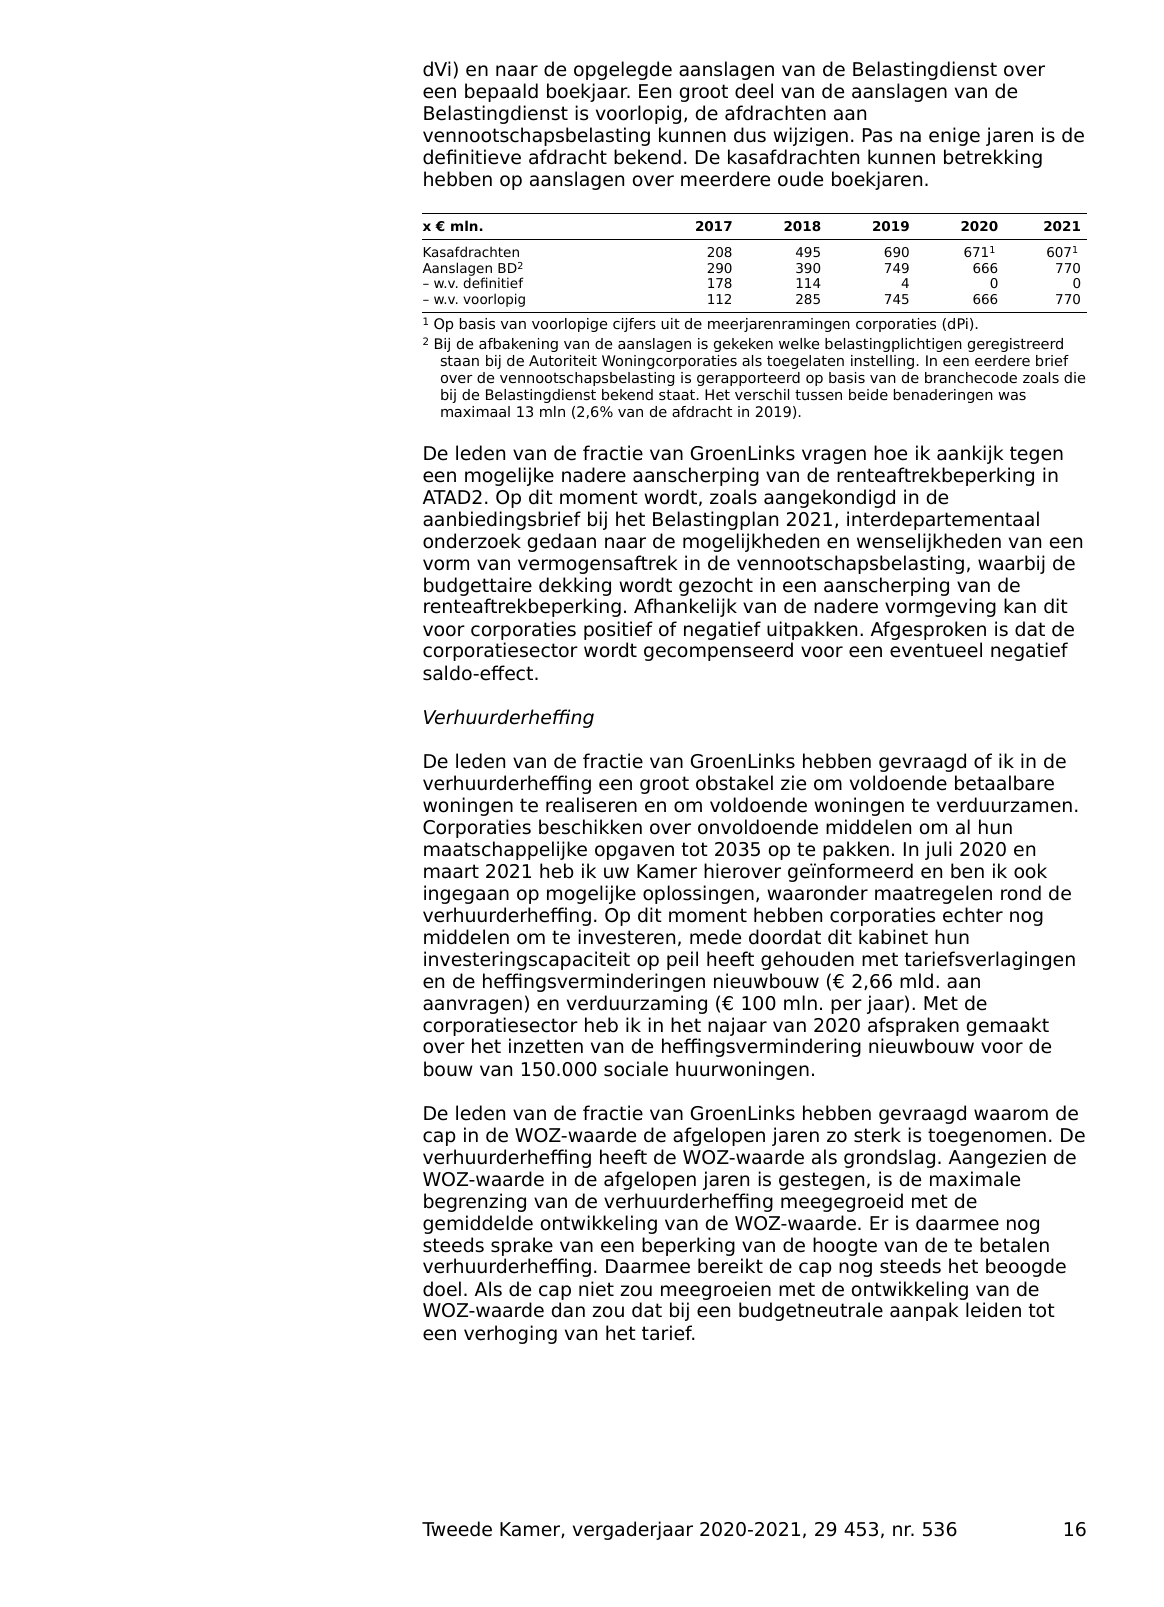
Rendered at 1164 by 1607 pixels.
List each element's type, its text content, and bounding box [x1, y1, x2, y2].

table_header 2018 [738, 214, 827, 239]
subtitle Verhuurderheffing [422, 707, 1087, 728]
table_cell 112 [650, 292, 738, 312]
table_cell 495 [738, 240, 827, 260]
table_cell 6711 [915, 240, 1004, 260]
text De leden van de fractie van GroenLinks hebben gevraagd waarom de cap in de WOZ-waarde de afgelopen jaren zo sterk is toegenomen. De verhuurderheffing heeft de WOZ-waarde als grondslag. Aangezien de WOZ-waarde in de afgelopen jaren is gestegen, is de maximale begrenzing van de verhuurderheffing meegegroeid met de gemiddelde ontwikkeling van de WOZ-waarde. Er is daarmee nog steeds sprake van een beperking van de hoogte van de te betalen verhuurderheffing. Daarmee bereikt de cap nog steeds het beoogde doel. Als de cap niet zou meegroeien met de ontwikkeling van de WOZ-waarde dan zou dat bij een budgetneutrale aanpak leiden tot een verhoging van het tarief. [422, 1103, 1087, 1344]
table_header 2021 [1004, 214, 1087, 239]
table_cell 0 [1004, 276, 1087, 292]
text dVi) en naar de opgelegde aanslagen van de Belastingdienst over een bepaald boekjaar. Een groot deel van de aanslagen van de Belastingdienst is voorlopig, de afdrachten aan vennootschapsbelasting kunnen dus wijzigen. Pas na enige jaren is de definitieve afdracht bekend. De kasafdrachten kunnen betrekking hebben op aanslagen over meerdere oude boekjaren. [422, 59, 1087, 191]
table_header 2017 [650, 214, 738, 239]
table_cell 690 [827, 240, 915, 260]
table_cell 208 [650, 240, 738, 260]
table_cell 770 [1004, 292, 1087, 312]
table_header 2019 [827, 214, 915, 239]
table_cell – w.v. definitief [422, 276, 649, 292]
table_cell Aanslagen BD2 [422, 260, 649, 276]
table_cell 6071 [1004, 240, 1087, 260]
table_cell 285 [738, 292, 827, 312]
table_cell 290 [650, 260, 738, 276]
table_cell 1 Op basis van voorlopige cijfers uit de meerjarenramingen corporaties (dPi). 2 Bij de afbakening van de aanslagen is gekeken welke belastingplichtigen geregistreerd staan bij de Autoriteit Woningcorporaties als toegelaten instelling. In een eerdere brief over de vennootschapsbelasting is gerapporteerd op basis van de branchecode zoals die bij de Belastingdienst bekend staat. Het verschil tussen beide benaderingen was maximaal 13 mln (2,6% van de afdracht in 2019). [422, 313, 1087, 420]
table_header 2020 [915, 214, 1004, 239]
text De leden van de fractie van GroenLinks hebben gevraagd of ik in de verhuurderheffing een groot obstakel zie om voldoende betaalbare woningen te realiseren en om voldoende woningen te verduurzamen. Corporaties beschikken over onvoldoende middelen om al hun maatschappelijke opgaven tot 2035 op te pakken. In juli 2020 en maart 2021 heb ik uw Kamer hierover geïnformeerd en ben ik ook ingegaan op mogelijke oplossingen, waaronder maatregelen rond de verhuurderheffing. Op dit moment hebben corporaties echter nog middelen om te investeren, mede doordat dit kabinet hun investeringscapaciteit op peil heeft gehouden met tariefsverlagingen en de heffingsverminderingen nieuwbouw (€ 2,66 mld. aan aanvragen) en verduurzaming (€ 100 mln. per jaar). Met de corporatiesector heb ik in het najaar van 2020 afspraken gemaakt over het inzetten van de heffingsvermindering nieuwbouw voor de bouw van 150.000 sociale huurwoningen. [422, 751, 1087, 1080]
table_cell Kasafdrachten [422, 240, 649, 260]
table_cell 745 [827, 292, 915, 312]
table_cell 178 [650, 276, 738, 292]
table_cell 0 [915, 276, 1004, 292]
table_cell 770 [1004, 260, 1087, 276]
table_header x € mln. [422, 214, 649, 239]
table_cell 666 [915, 292, 1004, 312]
table_cell – w.v. voorlopig [422, 292, 649, 312]
table_cell 114 [738, 276, 827, 292]
table_cell 666 [915, 260, 1004, 276]
table_cell 749 [827, 260, 915, 276]
table_cell 4 [827, 276, 915, 292]
text De leden van de fractie van GroenLinks vragen hoe ik aankijk tegen een mogelijke nadere aanscherping van de renteaftrekbeperking in ATAD2. Op dit moment wordt, zoals aangekondigd in de aanbiedingsbrief bij het Belastingplan 2021, interdepartementaal onderzoek gedaan naar de mogelijkheden en wenselijkheden van een vorm van vermogensaftrek in de vennootschapsbelasting, waarbij de budgettaire dekking wordt gezocht in een aanscherping van de renteaftrekbeperking. Afhankelijk van de nadere vormgeving kan dit voor corporaties positief of negatief uitpakken. Afgesproken is dat de corporatiesector wordt gecompenseerd voor een eventueel negatief saldo-effect. [422, 443, 1087, 684]
table_cell 390 [738, 260, 827, 276]
